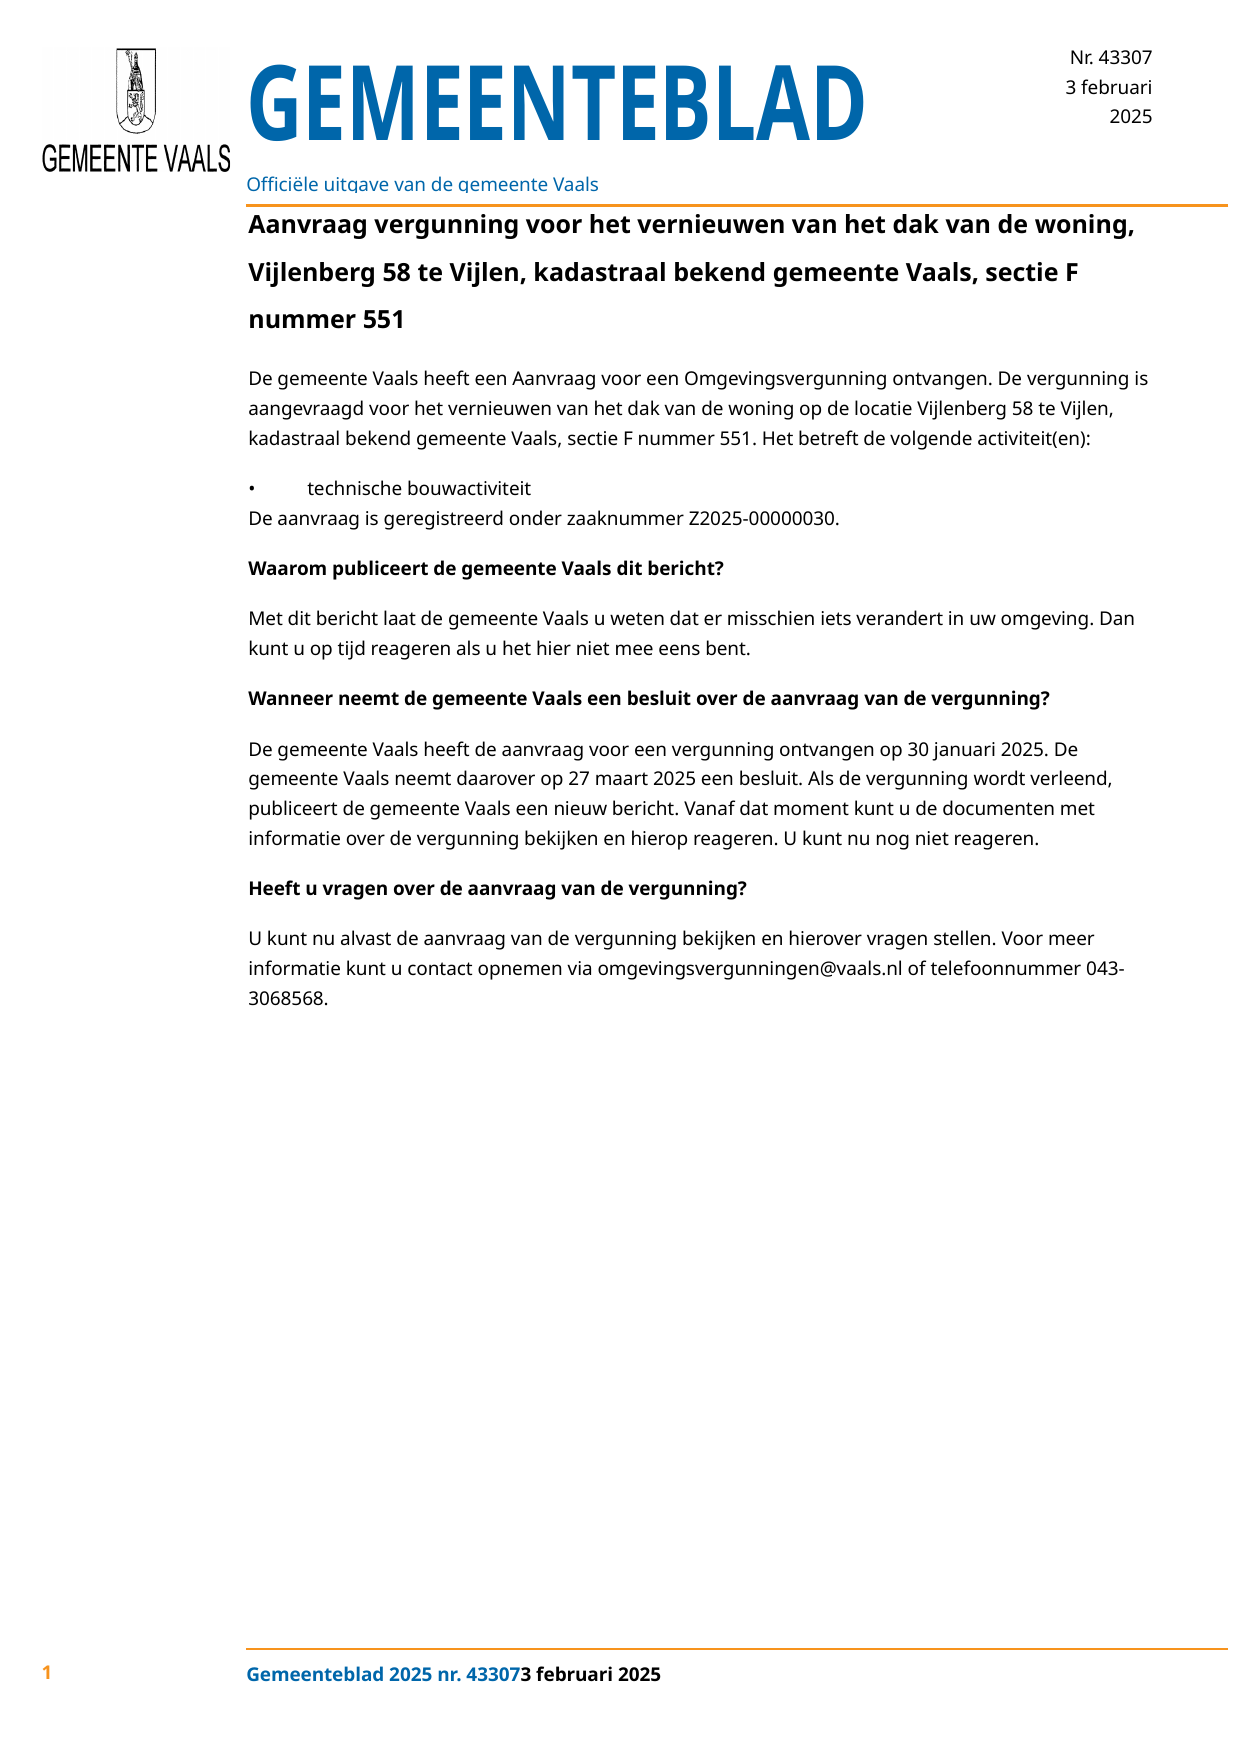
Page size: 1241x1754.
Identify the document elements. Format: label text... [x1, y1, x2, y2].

text De gemeente Vaals heeft een Aanvraag voor een Omgevingsvergunning ontvangen. De vergunning is aangevraagd voor het vernieuwen van het dak van de woning op de locatie Vijlenberg 58 te Vijlen, kadastraal bekend gemeente Vaals, sectie F nummer 551. Het betreft de volgende activiteit(en): [248, 366, 1152, 450]
text Heeft u vragen over de aanvraag van de vergunning? [248, 875, 1152, 901]
text Wanneer neemt de gemeente Vaals een besluit over de aanvraag van de vergunning? [248, 686, 1152, 711]
text Aanvraag vergunning voor het vernieuwen van het dak van de woning, Vijlenberg 58 te Vijlen, kadastraal bekend gemeente Vaals, sectie F nummer 551 [248, 207, 1152, 336]
text De gemeente Vaals heeft de aanvraag voor een vergunning ontvangen op 30 januari 2025. De gemeente Vaals neemt daarover op 27 maart 2025 een besluit. Als de vergunning wordt verleend, publiceert de gemeente Vaals een nieuw bericht. Vanaf dat moment kunt u de documenten met informatie over de vergunning bekijken en hierop reageren. U kunt nu nog niet reageren. [248, 736, 1152, 850]
text U kunt nu alvast de aanvraag van de vergunning bekijken en hierover vragen stellen. Voor meer informatie kunt u contact opnemen via omgevingsvergunningen@vaals.nl of telefoonnummer 043-3068568. [248, 926, 1152, 1010]
picture [41, 47, 231, 172]
text Waarom publiceert de gemeente Vaals dit bericht? [248, 555, 1152, 581]
text De aanvraag is geregistreerd onder zaaknummer Z2025-00000030. [248, 505, 1152, 530]
text Met dit bericht laat de gemeente Vaals u weten dat er misschien iets verandert in uw omgeving. Dan kunt u op tijd reageren als u het hier niet mee eens bent. [248, 606, 1152, 661]
list technische bouwactiviteit [248, 475, 1152, 501]
